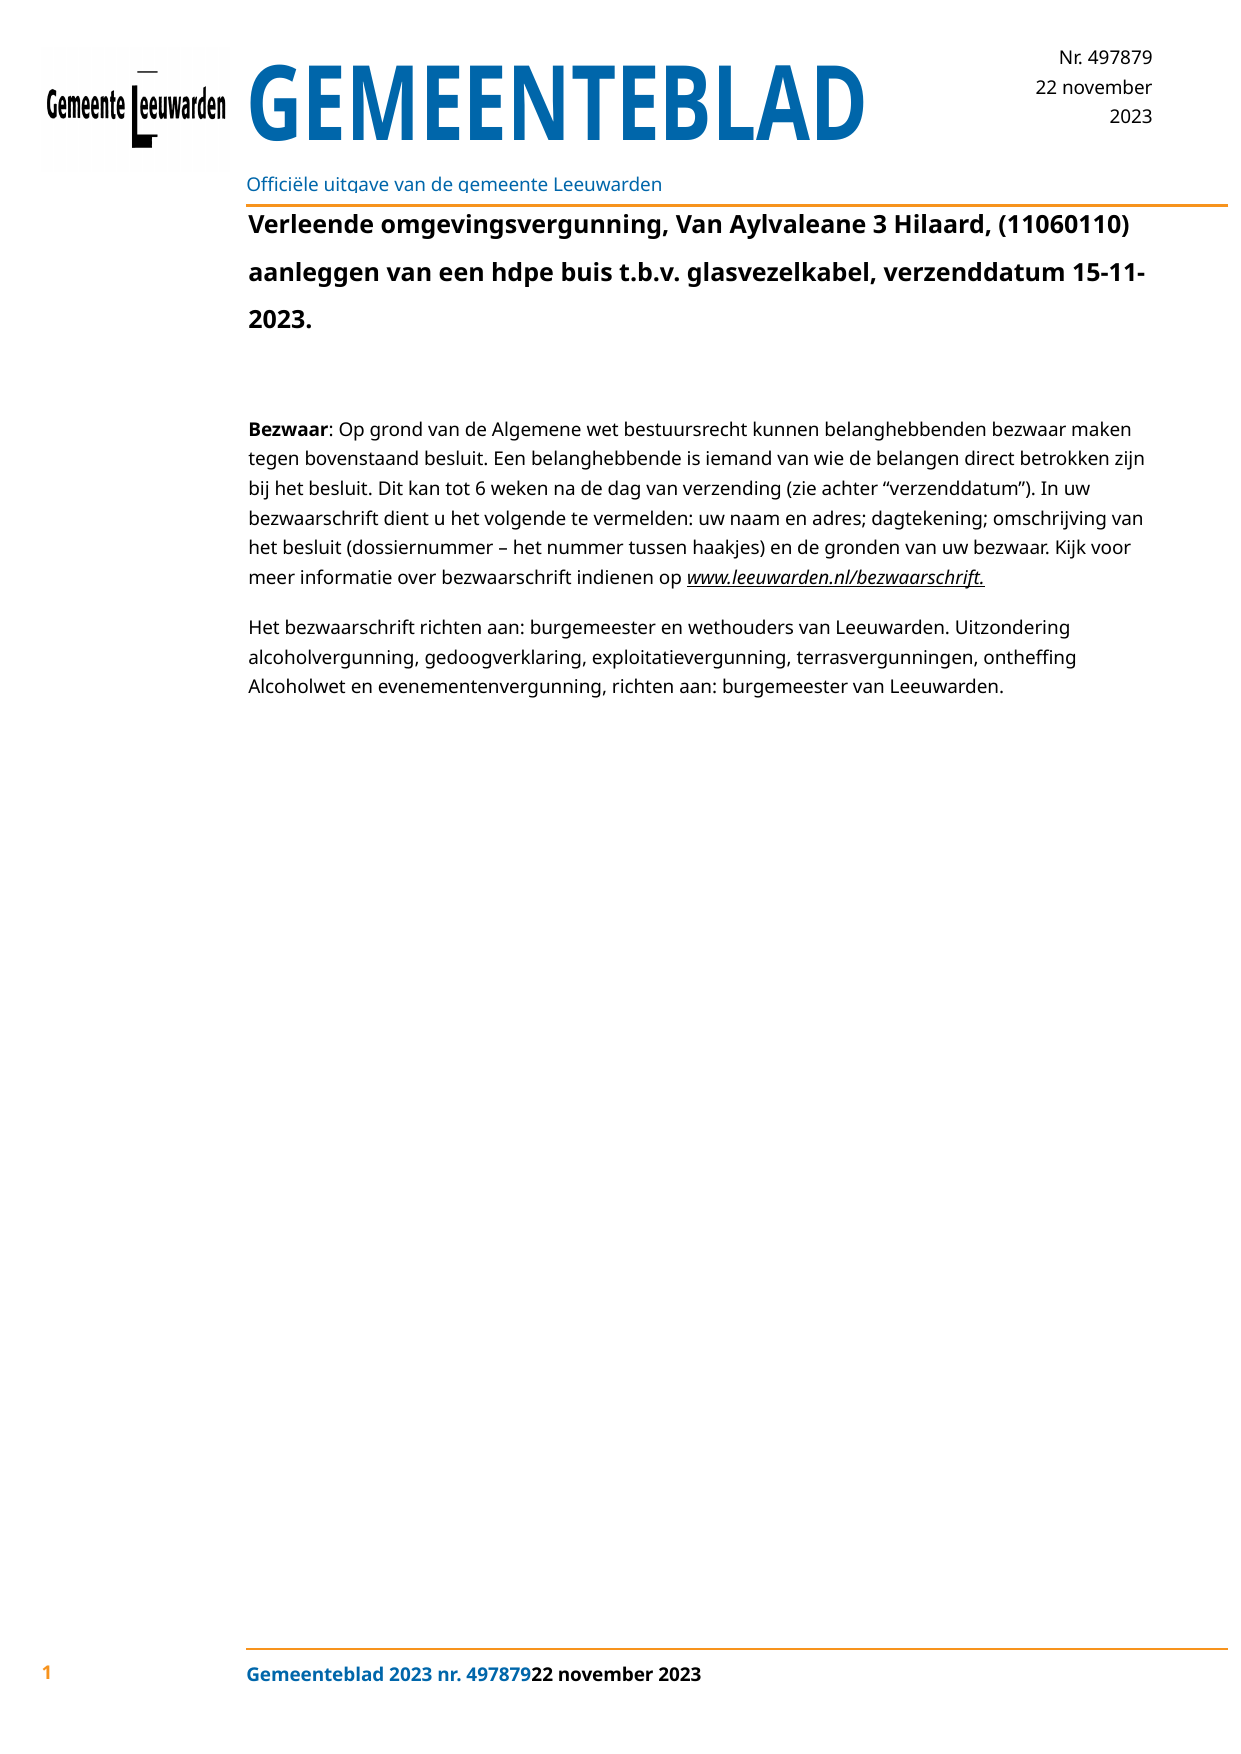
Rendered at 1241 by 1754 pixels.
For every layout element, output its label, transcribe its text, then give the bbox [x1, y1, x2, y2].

text Het bezwaarschrift richten aan: burgemeester en wethouders van Leeuwarden. Uitzondering alcoholvergunning, gedoogverklaring, exploitatievergunning, terrasvergunningen, ontheffing Alcoholwet en evenementenvergunning, richten aan: burgemeester van Leeuwarden. [248, 614, 1152, 699]
text Verleende omgevingsvergunning, Van Aylvaleane 3 Hilaard, (11060110) aanleggen van een hdpe buis t.b.v. glasvezelkabel, verzenddatum 15-11-2023. [248, 207, 1152, 336]
picture [41, 47, 231, 172]
text Bezwaar: Op grond van de Algemene wet bestuursrecht kunnen belanghebbenden bezwaar maken tegen bovenstaand besluit. Een belanghebbende is iemand van wie de belangen direct betrokken zijn bij het besluit. Dit kan tot 6 weken na de dag van verzending (zie achter “verzenddatum”). In uw bezwaarschrift dient u het volgende te vermelden: uw naam en adres; dagtekening; omschrijving van het besluit (dossiernummer – het nummer tussen haakjes) en de gronden van uw bezwaar. Kijk voor meer informatie over bezwaarschrift indienen op www.leeuwarden.nl/bezwaarschrift. [248, 416, 1152, 589]
